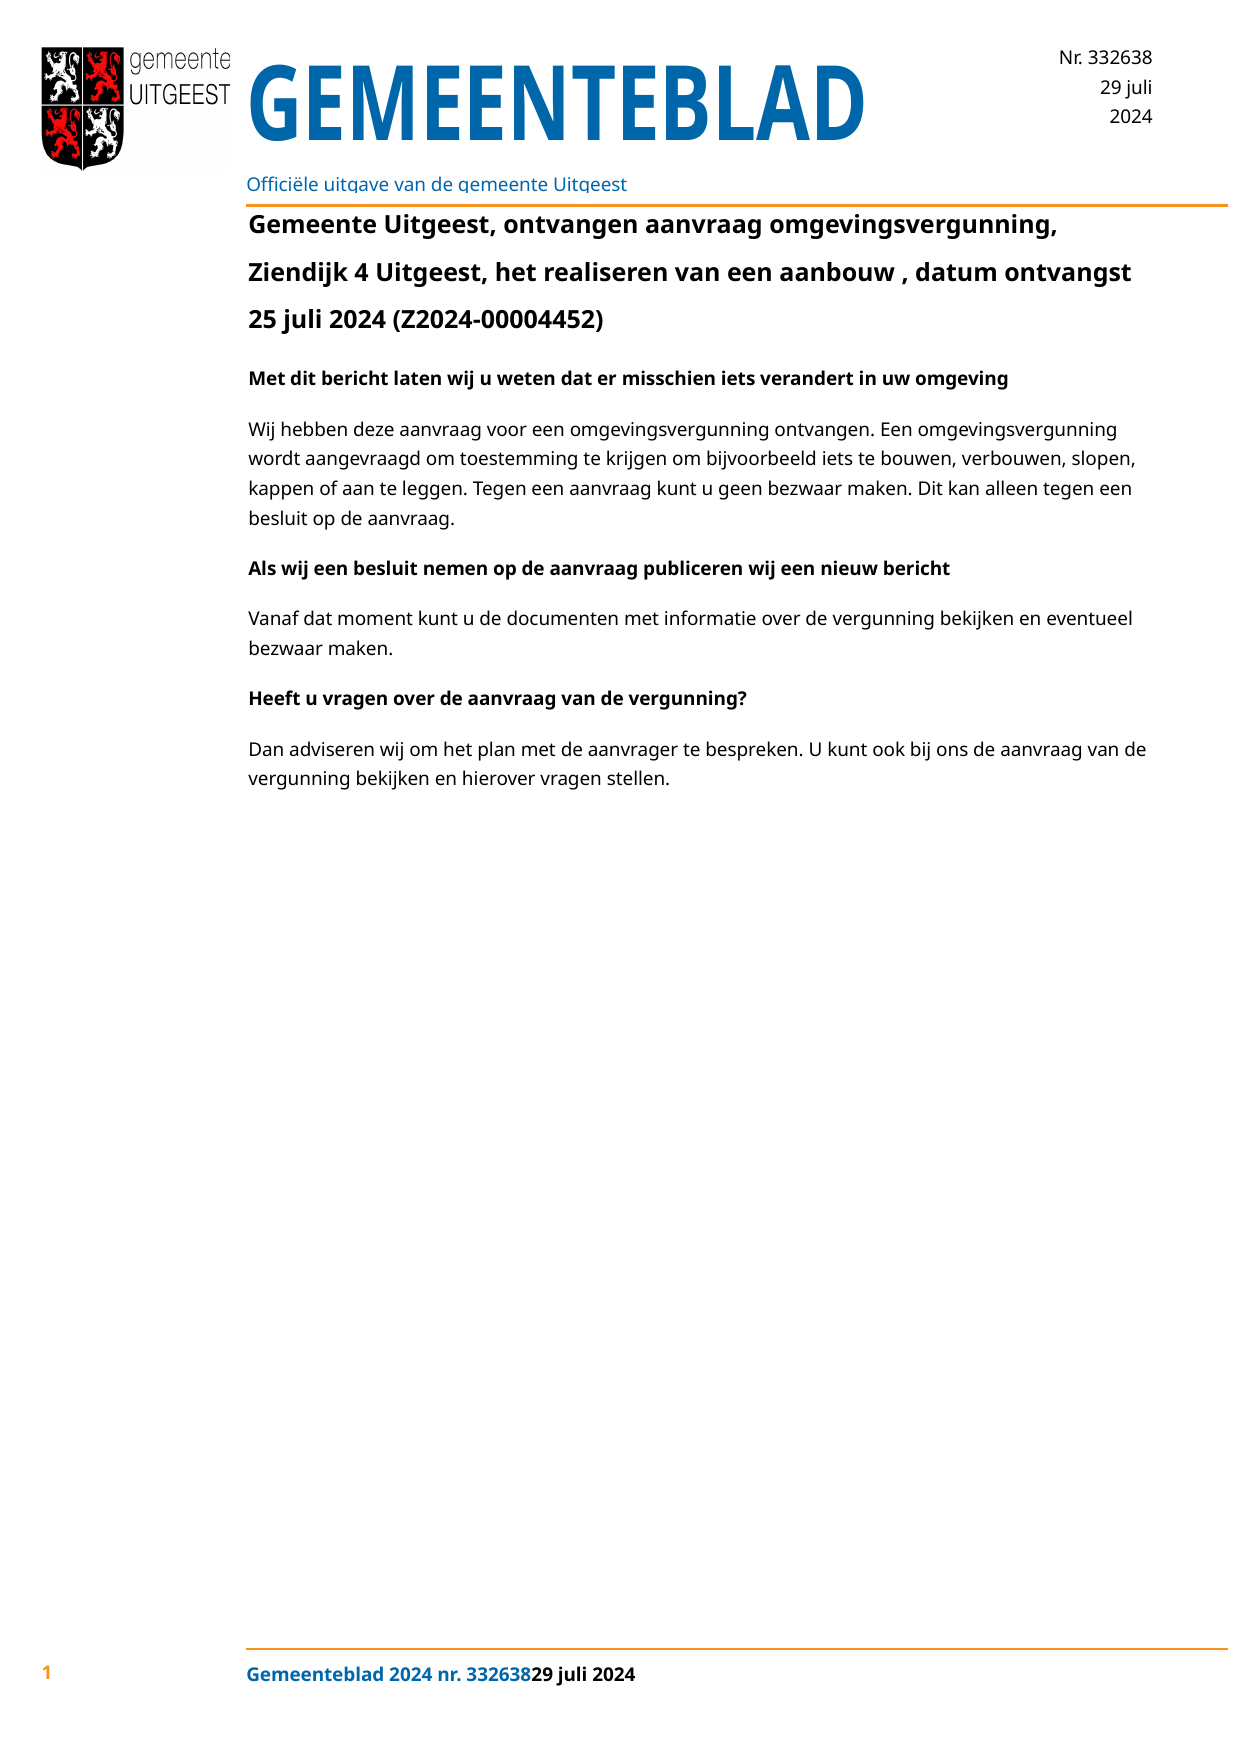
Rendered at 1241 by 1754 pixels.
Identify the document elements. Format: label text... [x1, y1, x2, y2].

text Dan adviseren wij om het plan met de aanvrager te bespreken. U kunt ook bij ons de aanvraag van de vergunning bekijken en hierover vragen stellen. [248, 736, 1152, 791]
text Gemeente Uitgeest, ontvangen aanvraag omgevingsvergunning, Ziendijk 4 Uitgeest, het realiseren van een aanbouw , datum ontvangst 25 juli 2024 (Z2024-00004452) [248, 207, 1152, 336]
text Heeft u vragen over de aanvraag van de vergunning? [248, 686, 1152, 711]
text Met dit bericht laten wij u weten dat er misschien iets verandert in uw omgeving [248, 366, 1152, 391]
text Wij hebben deze aanvraag voor een omgevingsvergunning ontvangen. Een omgevingsvergunning wordt aangevraagd om toestemming te krijgen om bijvoorbeeld iets te bouwen, verbouwen, slopen, kappen of aan te leggen. Tegen een aanvraag kunt u geen bezwaar maken. Dit kan alleen tegen een besluit op de aanvraag. [248, 416, 1152, 530]
text Als wij een besluit nemen op de aanvraag publiceren wij een nieuw bericht [248, 555, 1152, 581]
picture [41, 47, 231, 172]
text Vanaf dat moment kunt u de documenten met informatie over de vergunning bekijken en eventueel bezwaar maken. [248, 606, 1152, 661]
